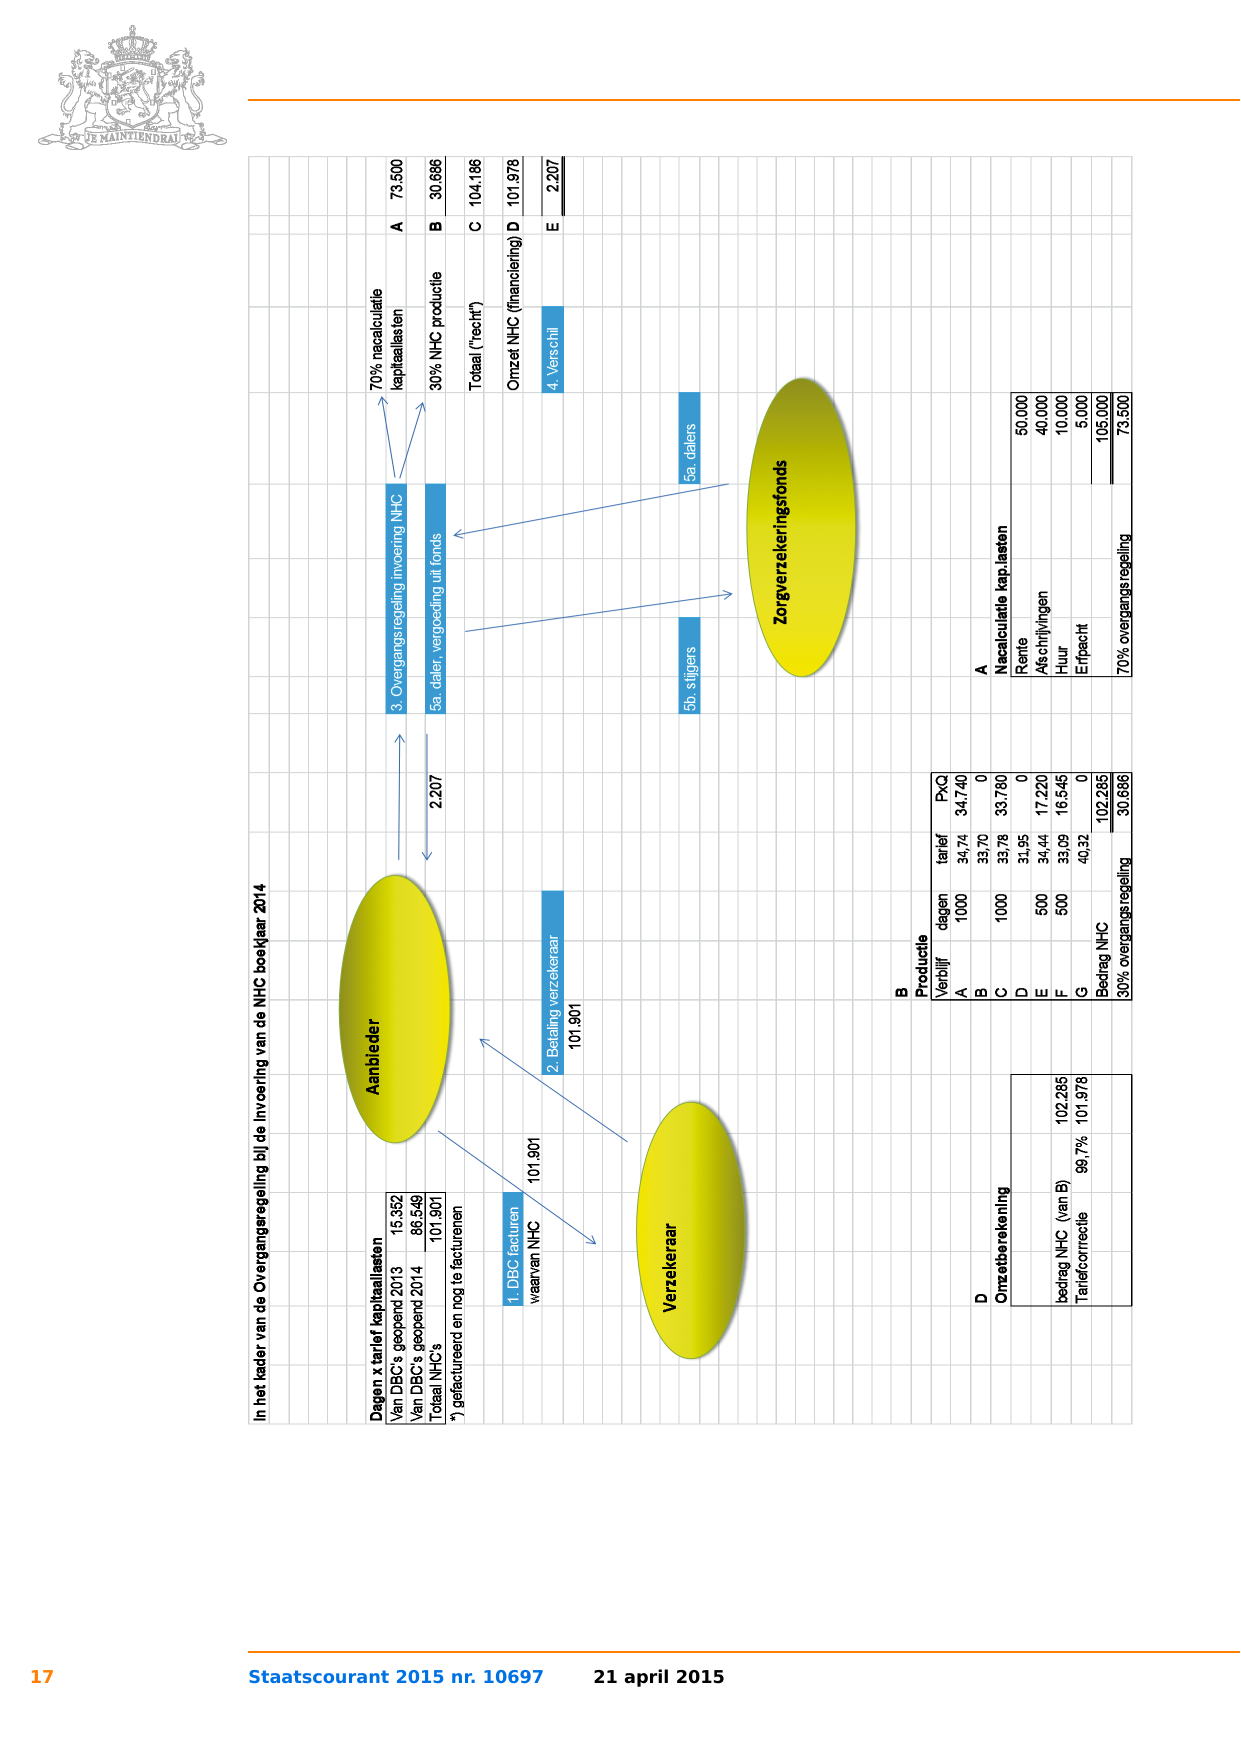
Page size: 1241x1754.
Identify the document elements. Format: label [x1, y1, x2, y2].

picture [248, 155, 1134, 1425]
picture [38, 25, 227, 150]
